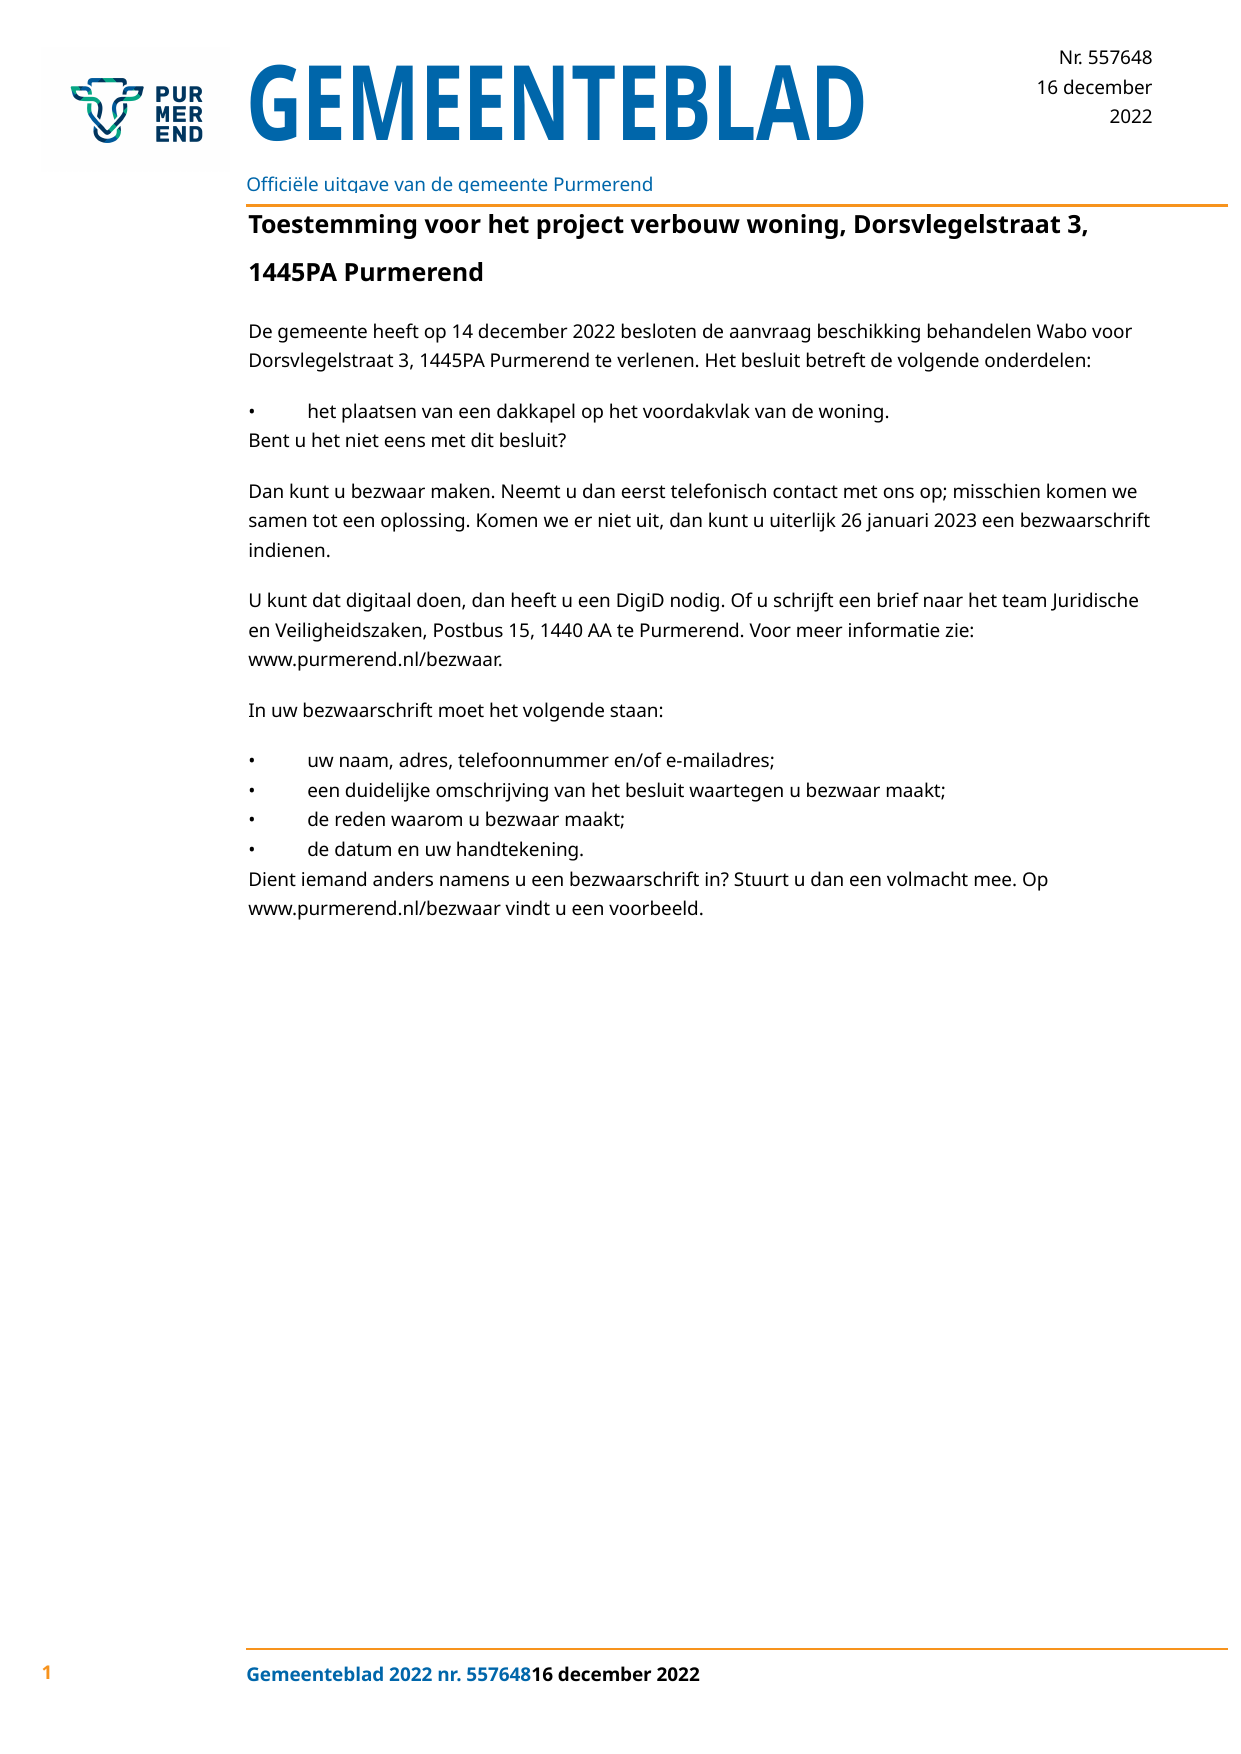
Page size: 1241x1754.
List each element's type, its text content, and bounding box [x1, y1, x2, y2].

list de reden waarom u bezwaar maakt; [248, 807, 1152, 832]
text U kunt dat digitaal doen, dan heeft u een DigiD nodig. Of u schrijft een brief naar het team Juridische en Veiligheidszaken, Postbus 15, 1440 AA te Purmerend. Voor meer informatie zie: www.purmerend.nl/bezwaar. [248, 587, 1152, 672]
text Toestemming voor het project verbouw woning, Dorsvlegelstraat 3, 1445PA Purmerend [248, 207, 1152, 288]
picture [41, 47, 231, 172]
list het plaatsen van een dakkapel op het voordakvlak van de woning. [248, 398, 1152, 424]
list uw naam, adres, telefoonnummer en/of e-mailadres; [248, 747, 1152, 773]
text Dan kunt u bezwaar maken. Neemt u dan eerst telefonisch contact met ons op; misschien komen we samen tot een oplossing. Komen we er niet uit, dan kunt u uiterlijk 26 januari 2023 een bezwaarschrift indienen. [248, 478, 1152, 563]
text In uw bezwaarschrift moet het volgende staan: [248, 697, 1152, 723]
text De gemeente heeft op 14 december 2022 besloten de aanvraag beschikking behandelen Wabo voor Dorsvlegelstraat 3, 1445PA Purmerend te verlenen. Het besluit betreft de volgende onderdelen: [248, 318, 1152, 373]
text Dient iemand anders namens u een bezwaarschrift in? Stuurt u dan een volmacht mee. Op www.purmerend.nl/bezwaar vindt u een voorbeeld. [248, 866, 1152, 921]
text Bent u het niet eens met dit besluit? [248, 427, 1152, 453]
list de datum en uw handtekening. [248, 836, 1152, 862]
list een duidelijke omschrijving van het besluit waartegen u bezwaar maakt; [248, 777, 1152, 803]
